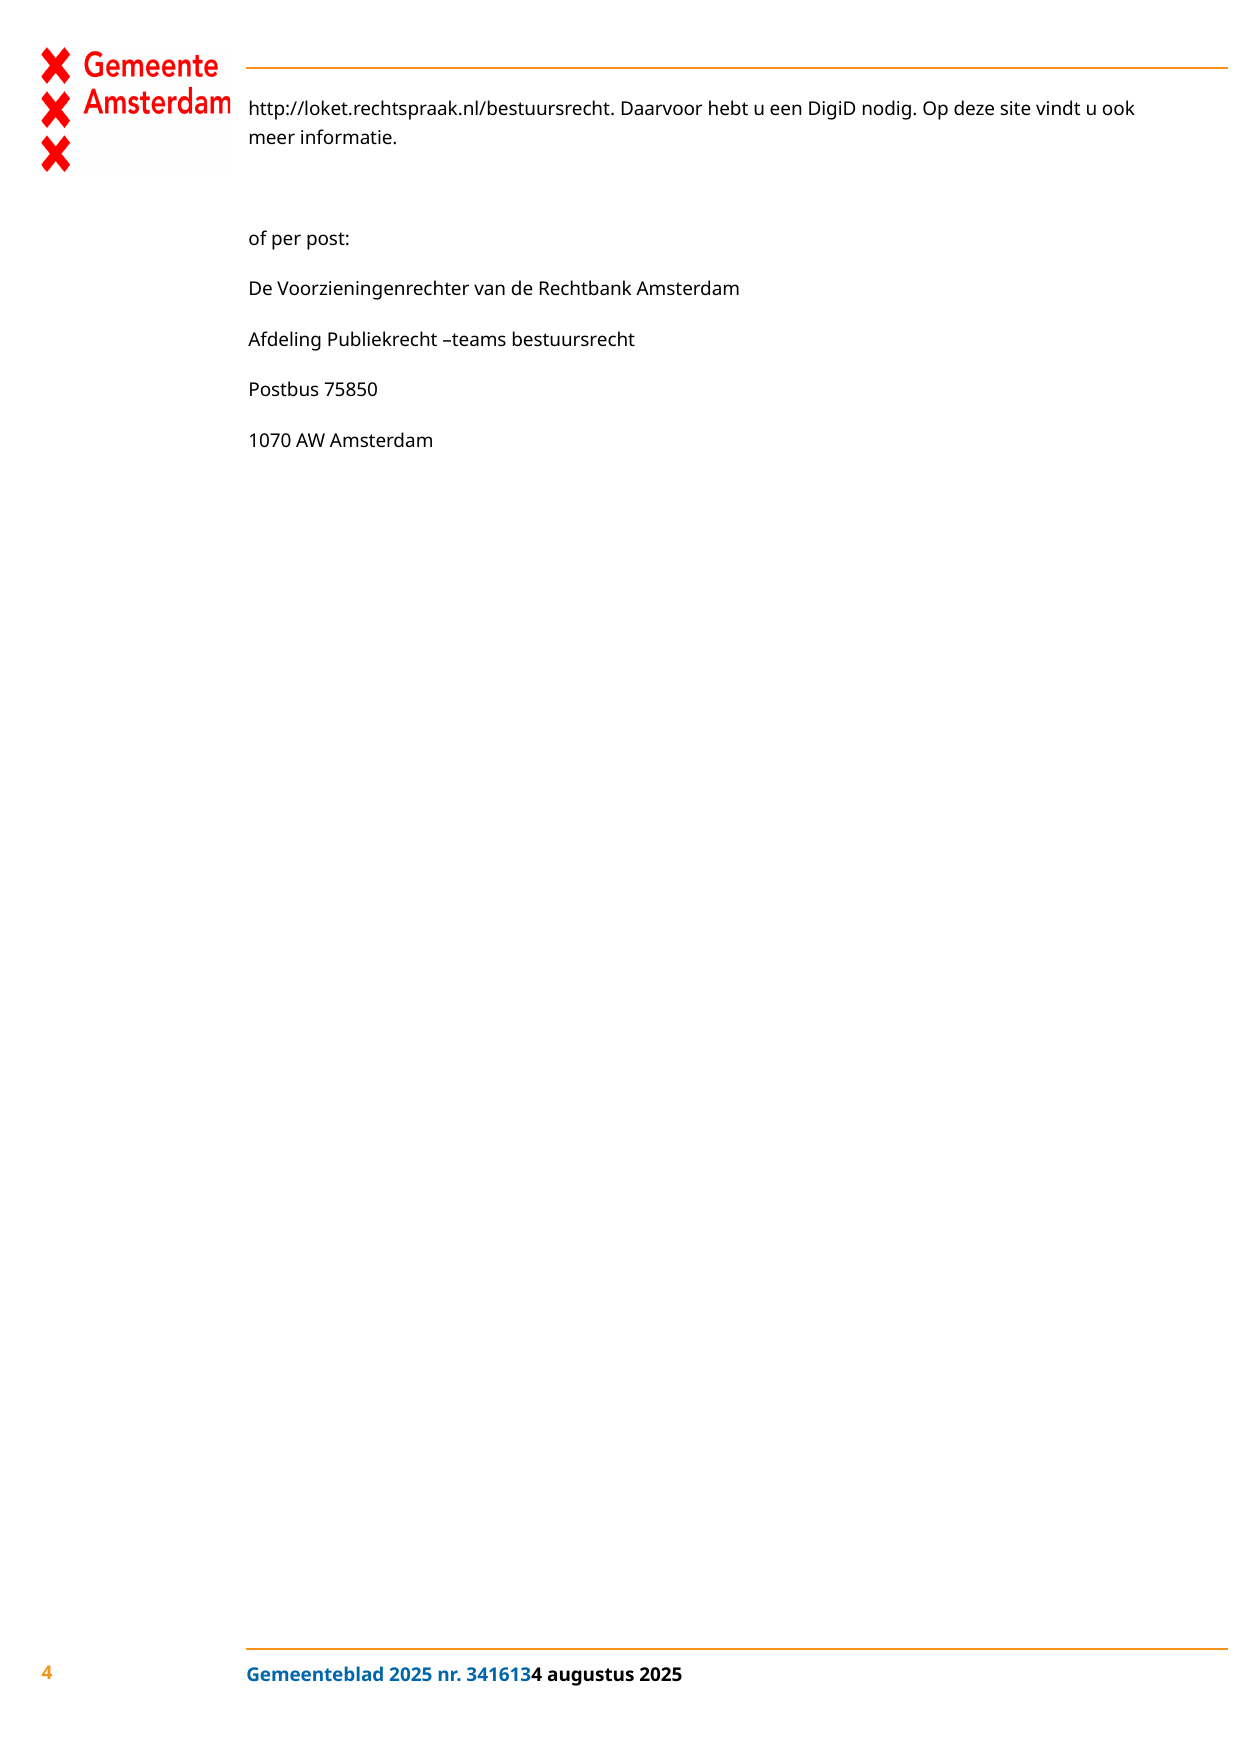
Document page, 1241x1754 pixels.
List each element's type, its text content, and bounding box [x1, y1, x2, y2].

text Afdeling Publiekrecht –teams bestuursrecht [248, 326, 1152, 352]
text De Voorzieningenrechter van de Rechtbank Amsterdam [248, 276, 1152, 301]
text Postbus 75850 [248, 376, 1152, 402]
text http://loket.rechtspraak.nl/bestuursrecht. Daarvoor hebt u een DigiD nodig. Op deze site vindt u ook meer informatie. [248, 95, 1152, 150]
text 1070 AW Amsterdam [248, 427, 1152, 453]
text of per post: [248, 225, 1152, 251]
picture [41, 47, 231, 172]
